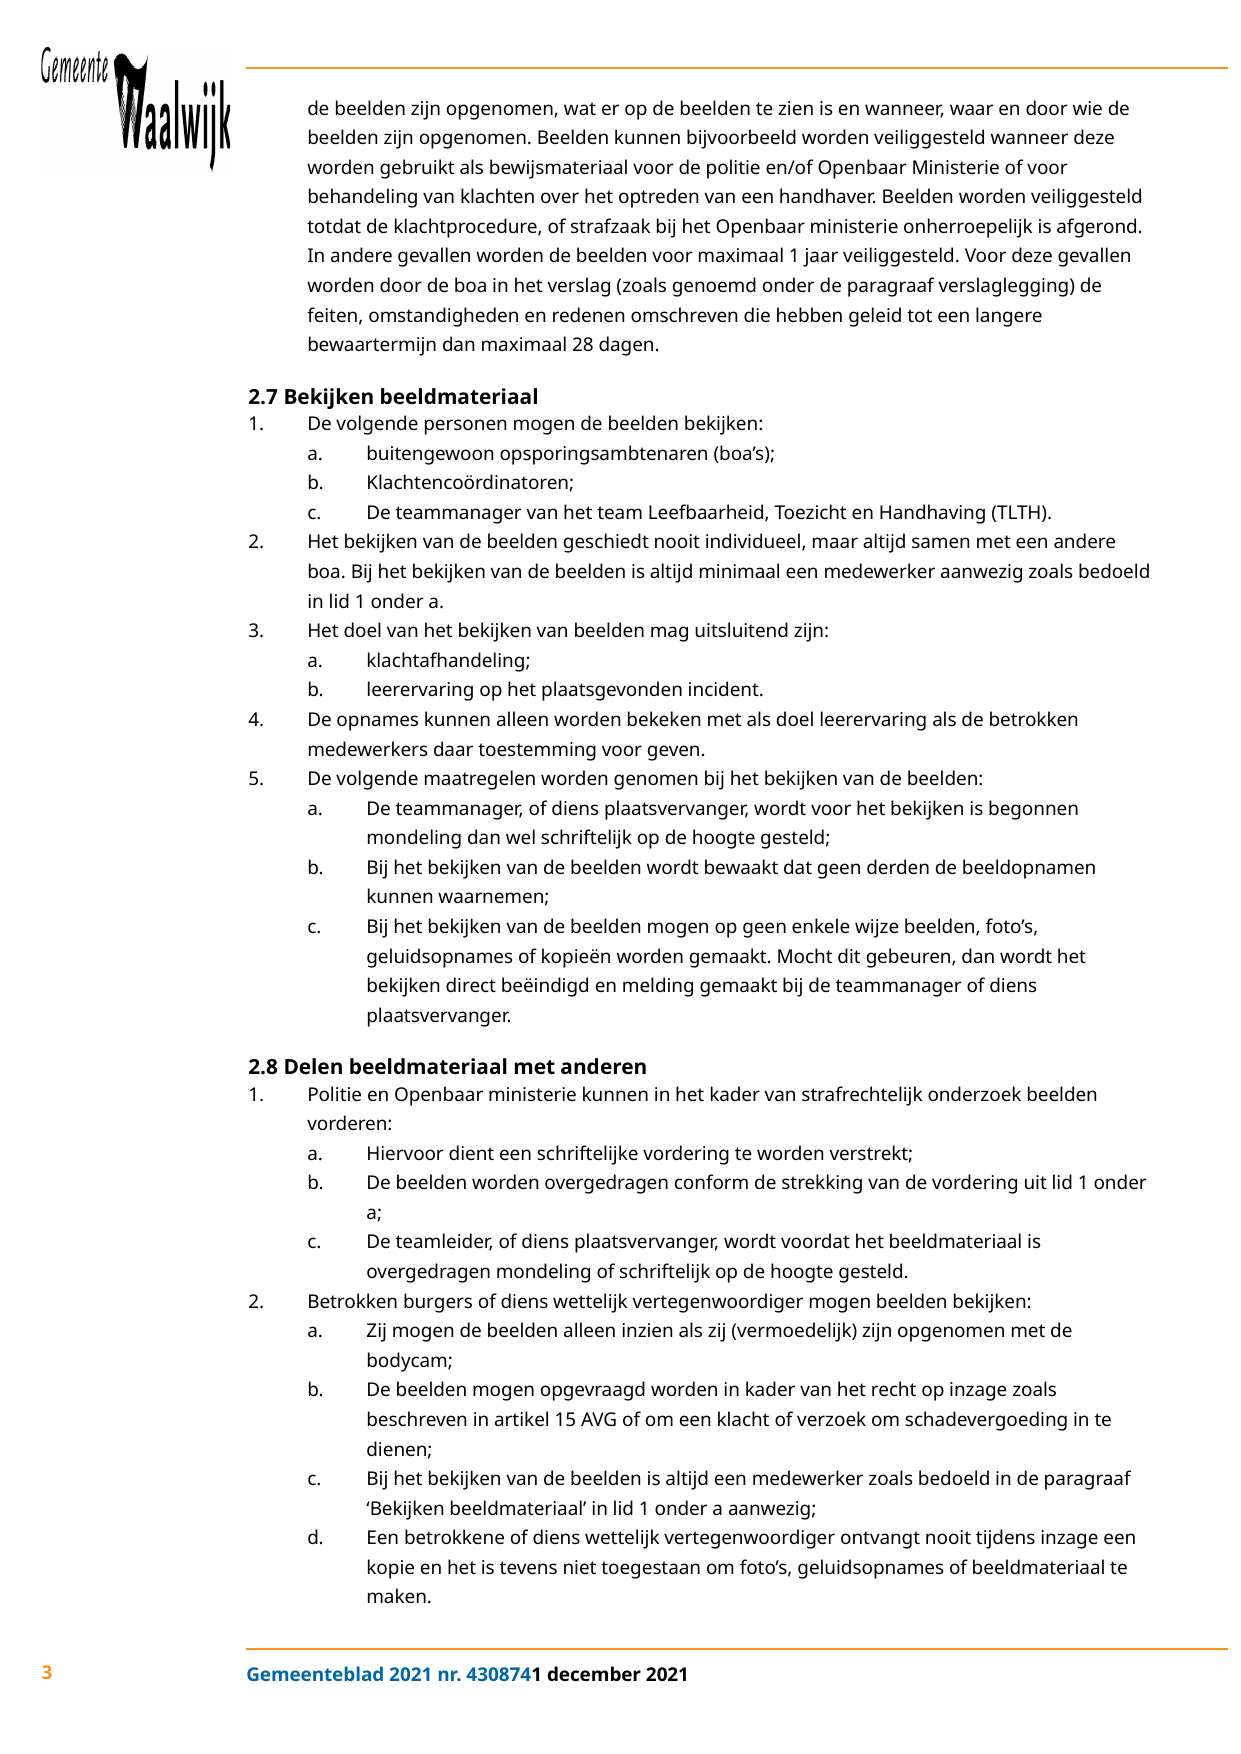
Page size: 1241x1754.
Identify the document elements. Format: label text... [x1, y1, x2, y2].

list De teammanager, of diens plaatsvervanger, wordt voor het bekijken is begonnen mondeling dan wel schriftelijk op de hoogte gesteld; [307, 795, 1152, 850]
list Een betrokkene of diens wettelijk vertegenwoordiger ontvangt nooit tijdens inzage een kopie en het is tevens niet toegestaan om foto’s, geluidsopnames of beeldmateriaal te maken. [307, 1524, 1152, 1609]
list De teamleider, of diens plaatsvervanger, wordt voordat het beeldmateriaal is overgedragen mondeling of schriftelijk op de hoogte gesteld. [307, 1229, 1152, 1284]
list De opnames kunnen alleen worden bekeken met als doel leerervaring als de betrokken medewerkers daar toestemming voor geven. [248, 706, 1152, 761]
list De beelden mogen opgevraagd worden in kader van het recht op inzage zoals beschreven in artikel 15 AVG of om een klacht of verzoek om schadevergoeding in te dienen; [307, 1377, 1152, 1462]
list Bij het bekijken van de beelden wordt bewaakt dat geen derden de beeldopnamen kunnen waarnemen; [307, 854, 1152, 909]
list De teammanager van het team Leefbaarheid, Toezicht en Handhaving (TLTH). [307, 499, 1152, 525]
list Het doel van het bekijken van beelden mag uitsluitend zijn: [248, 617, 1152, 643]
text 2.8 Delen beeldmateriaal met anderen [248, 1052, 1152, 1081]
list De volgende maatregelen worden genomen bij het bekijken van de beelden: [248, 765, 1152, 791]
picture [41, 47, 231, 172]
list De volgende personen mogen de beelden bekijken: [248, 410, 1152, 436]
list leerervaring op het plaatsgevonden incident. [307, 677, 1152, 702]
list Zij mogen de beelden alleen inzien als zij (vermoedelijk) zijn opgenomen met de bodycam; [307, 1317, 1152, 1373]
list Hiervoor dient een schriftelijke vordering te worden verstrekt; [307, 1140, 1152, 1166]
list Betrokken burgers of diens wettelijk vertegenwoordiger mogen beelden bekijken: [248, 1288, 1152, 1314]
list Het bekijken van de beelden geschiedt nooit individueel, maar altijd samen met een andere boa. Bij het bekijken van de beelden is altijd minimaal een medewerker aanwezig zoals bedoeld in lid 1 onder a. [248, 529, 1152, 613]
list de beelden zijn opgenomen, wat er op de beelden te zien is en wanneer, waar en door wie de beelden zijn opgenomen. Beelden kunnen bijvoorbeeld worden veiliggesteld wanneer deze worden gebruikt als bewijsmateriaal voor de politie en/of Openbaar Ministerie of voor behandeling van klachten over het optreden van een handhaver. Beelden worden veiliggesteld totdat de klachtprocedure, of strafzaak bij het Openbaar ministerie onherroepelijk is afgerond. In andere gevallen worden de beelden voor maximaal 1 jaar veiliggesteld. Voor deze gevallen worden door de boa in het verslag (zoals genoemd onder de paragraaf verslaglegging) de feiten, omstandigheden en redenen omschreven die hebben geleid tot een langere bewaartermijn dan maximaal 28 dagen. [248, 95, 1152, 357]
list Klachtencoördinatoren; [307, 469, 1152, 495]
list De beelden worden overgedragen conform de strekking van de vordering uit lid 1 onder a; [307, 1169, 1152, 1225]
text 2.7 Bekijken beeldmateriaal [248, 382, 1152, 410]
list klachtafhandeling; [307, 647, 1152, 673]
list buitengewoon opsporingsambtenaren (boa’s); [307, 440, 1152, 466]
list Politie en Openbaar ministerie kunnen in het kader van strafrechtelijk onderzoek beelden vorderen: [248, 1081, 1152, 1136]
list Bij het bekijken van de beelden mogen op geen enkele wijze beelden, foto’s, geluidsopnames of kopieën worden gemaakt. Mocht dit gebeuren, dan wordt het bekijken direct beëindigd en melding gemaakt bij de teammanager of diens plaatsvervanger. [307, 913, 1152, 1028]
list Bij het bekijken van de beelden is altijd een medewerker zoals bedoeld in de paragraaf ‘Bekijken beeldmateriaal’ in lid 1 onder a aanwezig; [307, 1465, 1152, 1521]
